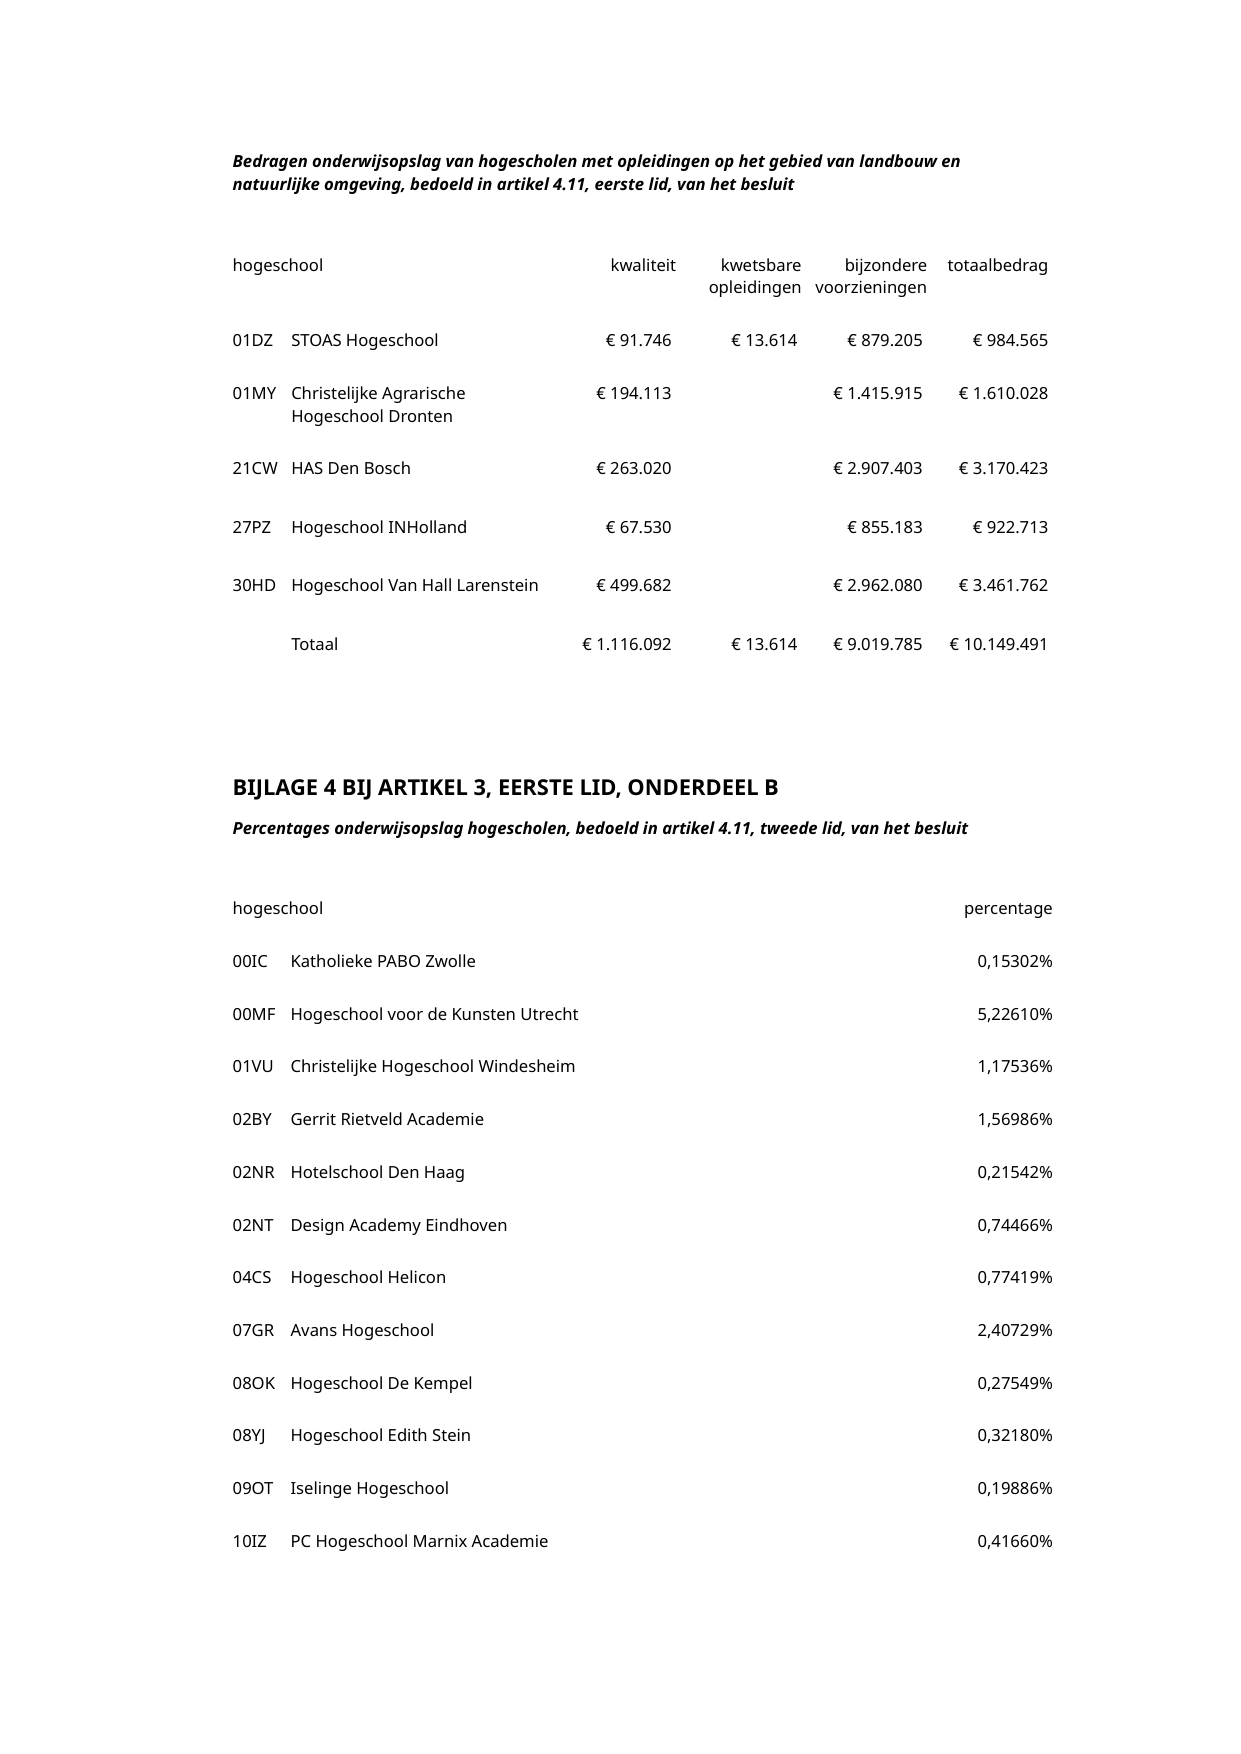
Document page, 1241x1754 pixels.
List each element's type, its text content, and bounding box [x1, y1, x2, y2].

table_cell € 3.461.762 [927, 574, 1053, 632]
table_header bijzondere voorzieningen [801, 253, 927, 329]
table_cell € 67.530 [550, 515, 676, 574]
table_cell Hotelschool Den Haag [290, 1161, 928, 1213]
table_header kwaliteit [550, 253, 676, 329]
table_cell Hogeschool INHolland [291, 515, 550, 574]
table_cell € 13.614 [676, 329, 801, 381]
table_cell Gerrit Rietveld Academie [290, 1108, 928, 1161]
table_cell 1,17536% [928, 1055, 1053, 1108]
table_cell Hogeschool Van Hall Larenstein [291, 574, 550, 632]
table_cell 0,41660% [928, 1530, 1053, 1582]
subtitle BIJLAGE 4 BIJ ARTIKEL 3, EERSTE LID, ONDERDEEL B [232, 772, 1053, 801]
table_cell 07GR [233, 1319, 290, 1371]
table_cell 0,15302% [928, 950, 1053, 1002]
table_cell € 1.415.915 [801, 381, 927, 457]
table_cell 02NR [233, 1161, 290, 1213]
table_cell Katholieke PABO Zwolle [290, 950, 928, 1002]
table_cell 00MF [233, 1003, 290, 1055]
table_cell € 263.020 [550, 457, 676, 515]
table_cell HAS Den Bosch [291, 457, 550, 515]
table_cell 08OK [233, 1371, 290, 1424]
table_cell 21CW [233, 457, 291, 515]
table_cell € 2.907.403 [801, 457, 927, 515]
table_cell € 194.113 [550, 381, 676, 457]
table_cell € 1.610.028 [927, 381, 1053, 457]
table_cell Avans Hogeschool [290, 1319, 928, 1371]
table_cell Christelijke Hogeschool Windesheim [290, 1055, 928, 1108]
text Percentages onderwijsopslag hogescholen, bedoeld in artikel 4.11, tweede lid, van het besluit [232, 816, 1053, 839]
table_cell Hogeschool Helicon [290, 1266, 928, 1319]
table_cell € 3.170.423 [927, 457, 1053, 515]
table_header kwetsbare opleidingen [676, 253, 801, 329]
table_cell 0,21542% [928, 1161, 1053, 1213]
table_cell [676, 515, 801, 574]
table_cell Totaal [291, 632, 550, 691]
table_cell 5,22610% [928, 1003, 1053, 1055]
table_cell € 91.746 [550, 329, 676, 381]
table_cell [676, 381, 801, 457]
table_header hogeschool [233, 253, 550, 329]
table_cell € 922.713 [927, 515, 1053, 574]
table_cell € 2.962.080 [801, 574, 927, 632]
table_cell 0,77419% [928, 1266, 1053, 1319]
table_cell € 499.682 [550, 574, 676, 632]
table_cell € 984.565 [927, 329, 1053, 381]
table_cell € 9.019.785 [801, 632, 927, 691]
table_cell 02NT [233, 1213, 290, 1266]
table_cell 00IC [233, 950, 290, 1002]
table_cell 04CS [233, 1266, 290, 1319]
table_cell [676, 457, 801, 515]
table_cell 2,40729% [928, 1319, 1053, 1371]
table_cell Hogeschool voor de Kunsten Utrecht [290, 1003, 928, 1055]
table_cell 09OT [233, 1477, 290, 1529]
table_cell 01VU [233, 1055, 290, 1108]
table_cell Christelijke Agrarische Hogeschool Dronten [291, 381, 550, 457]
table_cell Hogeschool De Kempel [290, 1371, 928, 1424]
table_cell [676, 574, 801, 632]
table_cell STOAS Hogeschool [291, 329, 550, 381]
table_cell Design Academy Eindhoven [290, 1213, 928, 1266]
table_header percentage [928, 897, 1053, 950]
table_cell 27PZ [233, 515, 291, 574]
table_header hogeschool [233, 897, 928, 950]
table_cell € 13.614 [676, 632, 801, 691]
table_cell € 855.183 [801, 515, 927, 574]
table_cell 0,27549% [928, 1371, 1053, 1424]
table_cell 08YJ [233, 1424, 290, 1477]
table_cell 01MY [233, 381, 291, 457]
table_cell Iselinge Hogeschool [290, 1477, 928, 1529]
table_cell € 10.149.491 [927, 632, 1053, 691]
table_cell [233, 632, 291, 691]
table_cell € 1.116.092 [550, 632, 676, 691]
table_cell PC Hogeschool Marnix Academie [290, 1530, 928, 1582]
table_cell 30HD [233, 574, 291, 632]
table_cell 1,56986% [928, 1108, 1053, 1161]
table_cell € 879.205 [801, 329, 927, 381]
table_header totaalbedrag [927, 253, 1053, 329]
text Bedragen onderwijsopslag van hogescholen met opleidingen op het gebied van landbouw en natuurlijke omgeving, bedoeld in artikel 4.11, eerste lid, van het besluit [232, 150, 1053, 195]
table_cell 10IZ [233, 1530, 290, 1582]
table_cell 0,32180% [928, 1424, 1053, 1477]
table_cell 01DZ [233, 329, 291, 381]
table_cell 0,74466% [928, 1213, 1053, 1266]
table_cell Hogeschool Edith Stein [290, 1424, 928, 1477]
table_cell 02BY [233, 1108, 290, 1161]
table_cell 0,19886% [928, 1477, 1053, 1529]
